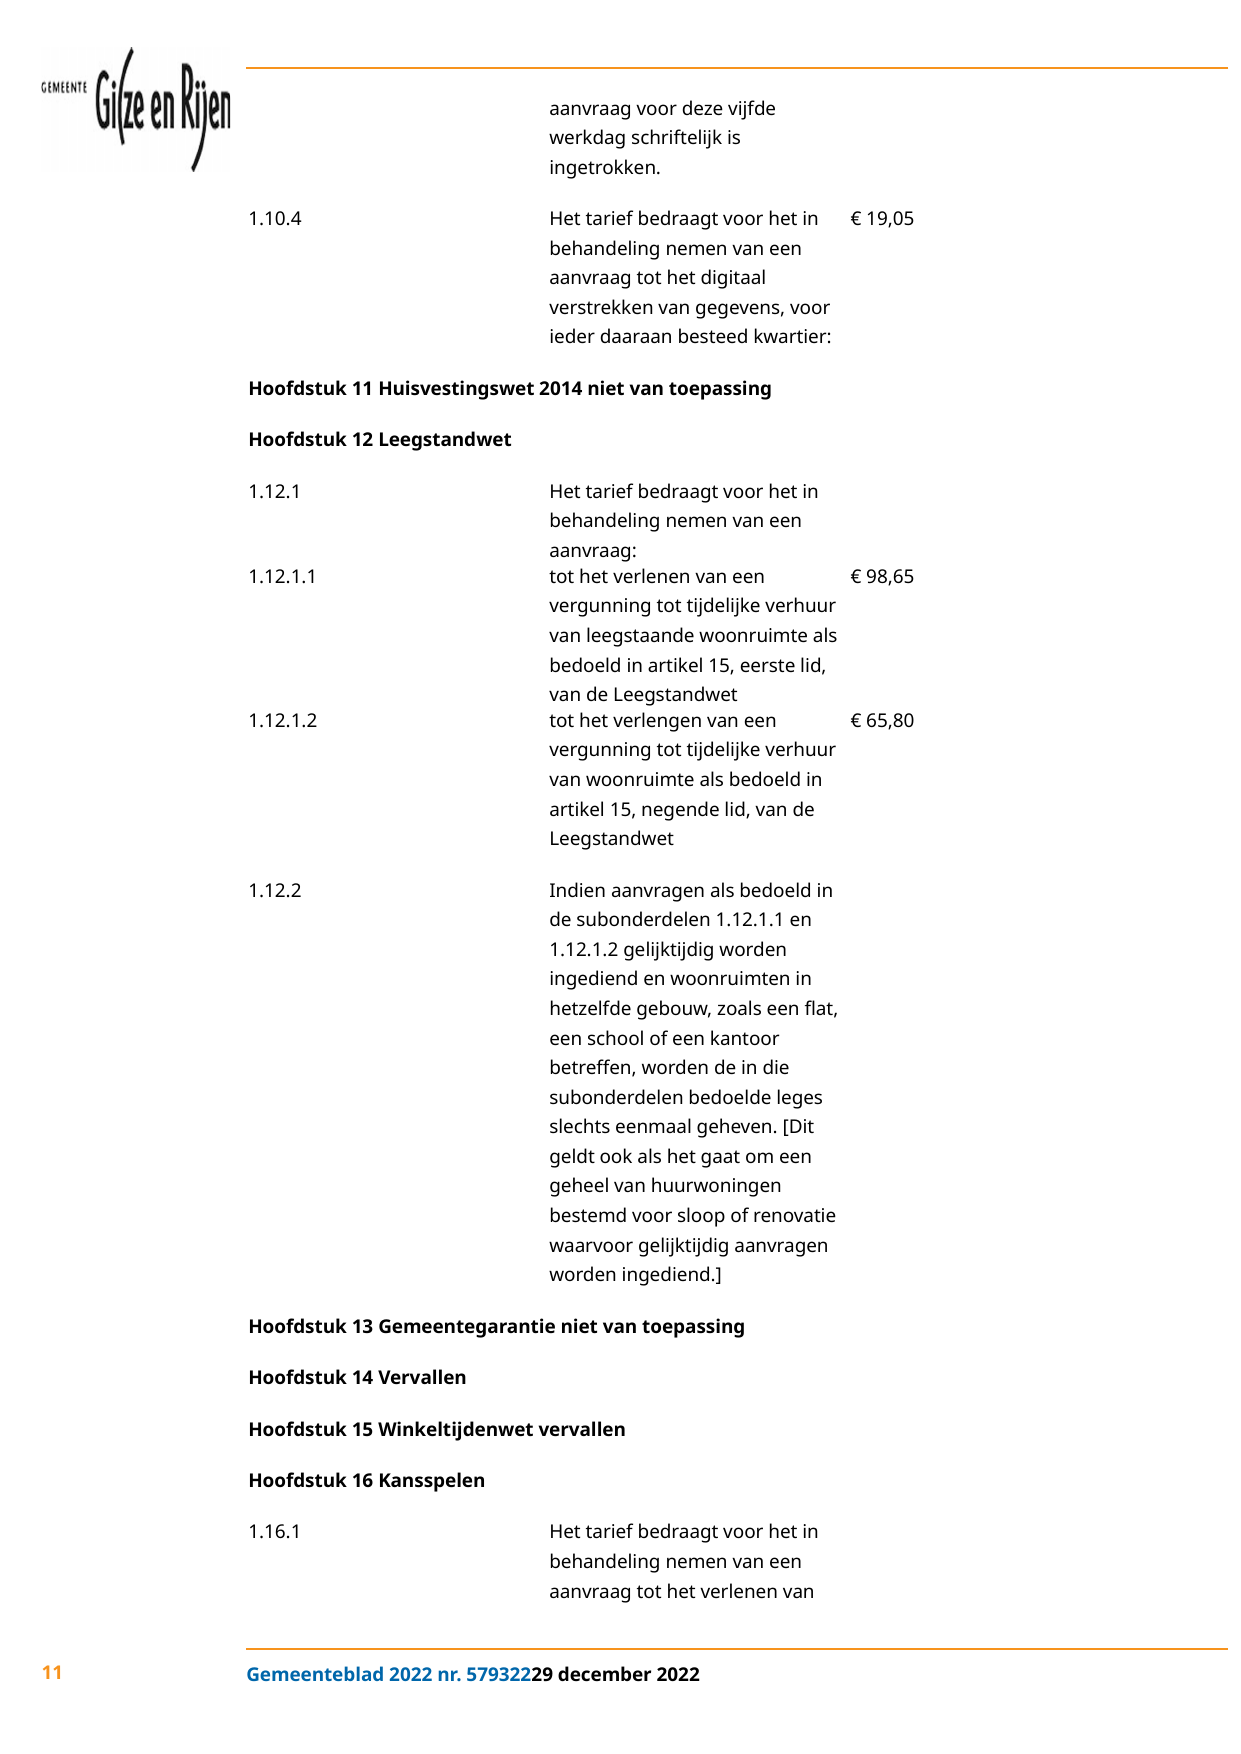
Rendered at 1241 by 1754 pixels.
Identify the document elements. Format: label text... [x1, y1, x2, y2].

table_cell [850, 1313, 1152, 1339]
table_cell 1.10.4 [248, 205, 549, 349]
table_cell [248, 1390, 549, 1416]
table_cell [248, 1442, 549, 1467]
table_cell 1.12.2 [248, 877, 549, 1287]
table_cell Het tarief bedraagt voor het in behandeling nemen van een aanvraag: [549, 478, 850, 563]
table_cell [248, 180, 549, 205]
table_cell [850, 1467, 1152, 1493]
table_cell [850, 350, 1152, 375]
table_cell € 65,80 [850, 707, 1152, 851]
table_cell Hoofdstuk 16 Kansspelen [248, 1467, 850, 1493]
table_cell Indien aanvragen als bedoeld in de subonderdelen 1.12.1.1 en 1.12.1.2 gelijktijdig worden ingediend en woonruimten in hetzelfde gebouw, zoals een flat, een school of een kantoor betreffen, worden de in die subonderdelen bedoelde leges slechts eenmaal geheven. [Dit geldt ook als het gaat om een geheel van huurwoningen bestemd voor sloop of renovatie waarvoor gelijktijdig aanvragen worden ingediend.] [549, 877, 850, 1287]
table_cell [248, 1493, 549, 1519]
table_cell [549, 453, 850, 478]
table_cell aanvraag voor deze vijfde werkdag schriftelijk is ingetrokken. [549, 95, 850, 180]
table_cell [549, 1339, 850, 1364]
table_cell Hoofdstuk 15 Winkeltijdenwet vervallen [248, 1416, 850, 1442]
table_cell [850, 1519, 1152, 1604]
table_cell [248, 1339, 549, 1364]
table_cell 1.12.1.2 [248, 707, 549, 851]
table_cell [850, 1339, 1152, 1364]
table_cell [850, 1442, 1152, 1467]
table_cell [850, 877, 1152, 1287]
table_cell [850, 427, 1152, 452]
table_cell [549, 1442, 850, 1467]
table_cell [850, 375, 1152, 401]
table_cell Het tarief bedraagt voor het in behandeling nemen van een aanvraag tot het verlenen van [549, 1519, 850, 1604]
table_cell [549, 180, 850, 205]
table_cell [549, 1493, 850, 1519]
table_cell [850, 401, 1152, 427]
table_cell [248, 350, 549, 375]
table_cell [549, 401, 850, 427]
table_cell [248, 95, 549, 180]
table_cell [248, 851, 549, 877]
picture [41, 47, 231, 172]
table_cell tot het verlengen van een vergunning tot tijdelijke verhuur van woonruimte als bedoeld in artikel 15, negende lid, van de Leegstandwet [549, 707, 850, 851]
table_cell Hoofdstuk 12 Leegstandwet [248, 427, 850, 452]
table_cell [850, 851, 1152, 877]
table_cell [549, 851, 850, 877]
table_cell Hoofdstuk 13 Gemeentegarantie niet van toepassing [248, 1313, 850, 1339]
table_cell 1.12.1 [248, 478, 549, 563]
table_cell [850, 478, 1152, 563]
table_cell € 98,65 [850, 563, 1152, 707]
table_cell tot het verlenen van een vergunning tot tijdelijke verhuur van leegstaande woonruimte als bedoeld in artikel 15, eerste lid, van de Leegstandwet [549, 563, 850, 707]
table_cell 1.12.1.1 [248, 563, 549, 707]
table_cell [850, 1416, 1152, 1442]
table_cell [850, 1364, 1152, 1390]
table_cell [248, 1287, 549, 1313]
table_cell [850, 1390, 1152, 1416]
table_cell [248, 453, 549, 478]
table_cell [850, 180, 1152, 205]
table_cell Hoofdstuk 11 Huisvestingswet 2014 niet van toepassing [248, 375, 850, 401]
table_cell [850, 453, 1152, 478]
table_cell Het tarief bedraagt voor het in behandeling nemen van een aanvraag tot het digitaal verstrekken van gegevens, voor ieder daaraan besteed kwartier: [549, 205, 850, 349]
table_cell [549, 350, 850, 375]
table_cell € 19,05 [850, 205, 1152, 349]
table_cell Hoofdstuk 14 Vervallen [248, 1364, 850, 1390]
table_cell [850, 95, 1152, 180]
table_cell [549, 1287, 850, 1313]
table_cell [248, 401, 549, 427]
table_cell [850, 1493, 1152, 1519]
table_cell 1.16.1 [248, 1519, 549, 1604]
table_cell [549, 1390, 850, 1416]
table_cell [850, 1287, 1152, 1313]
